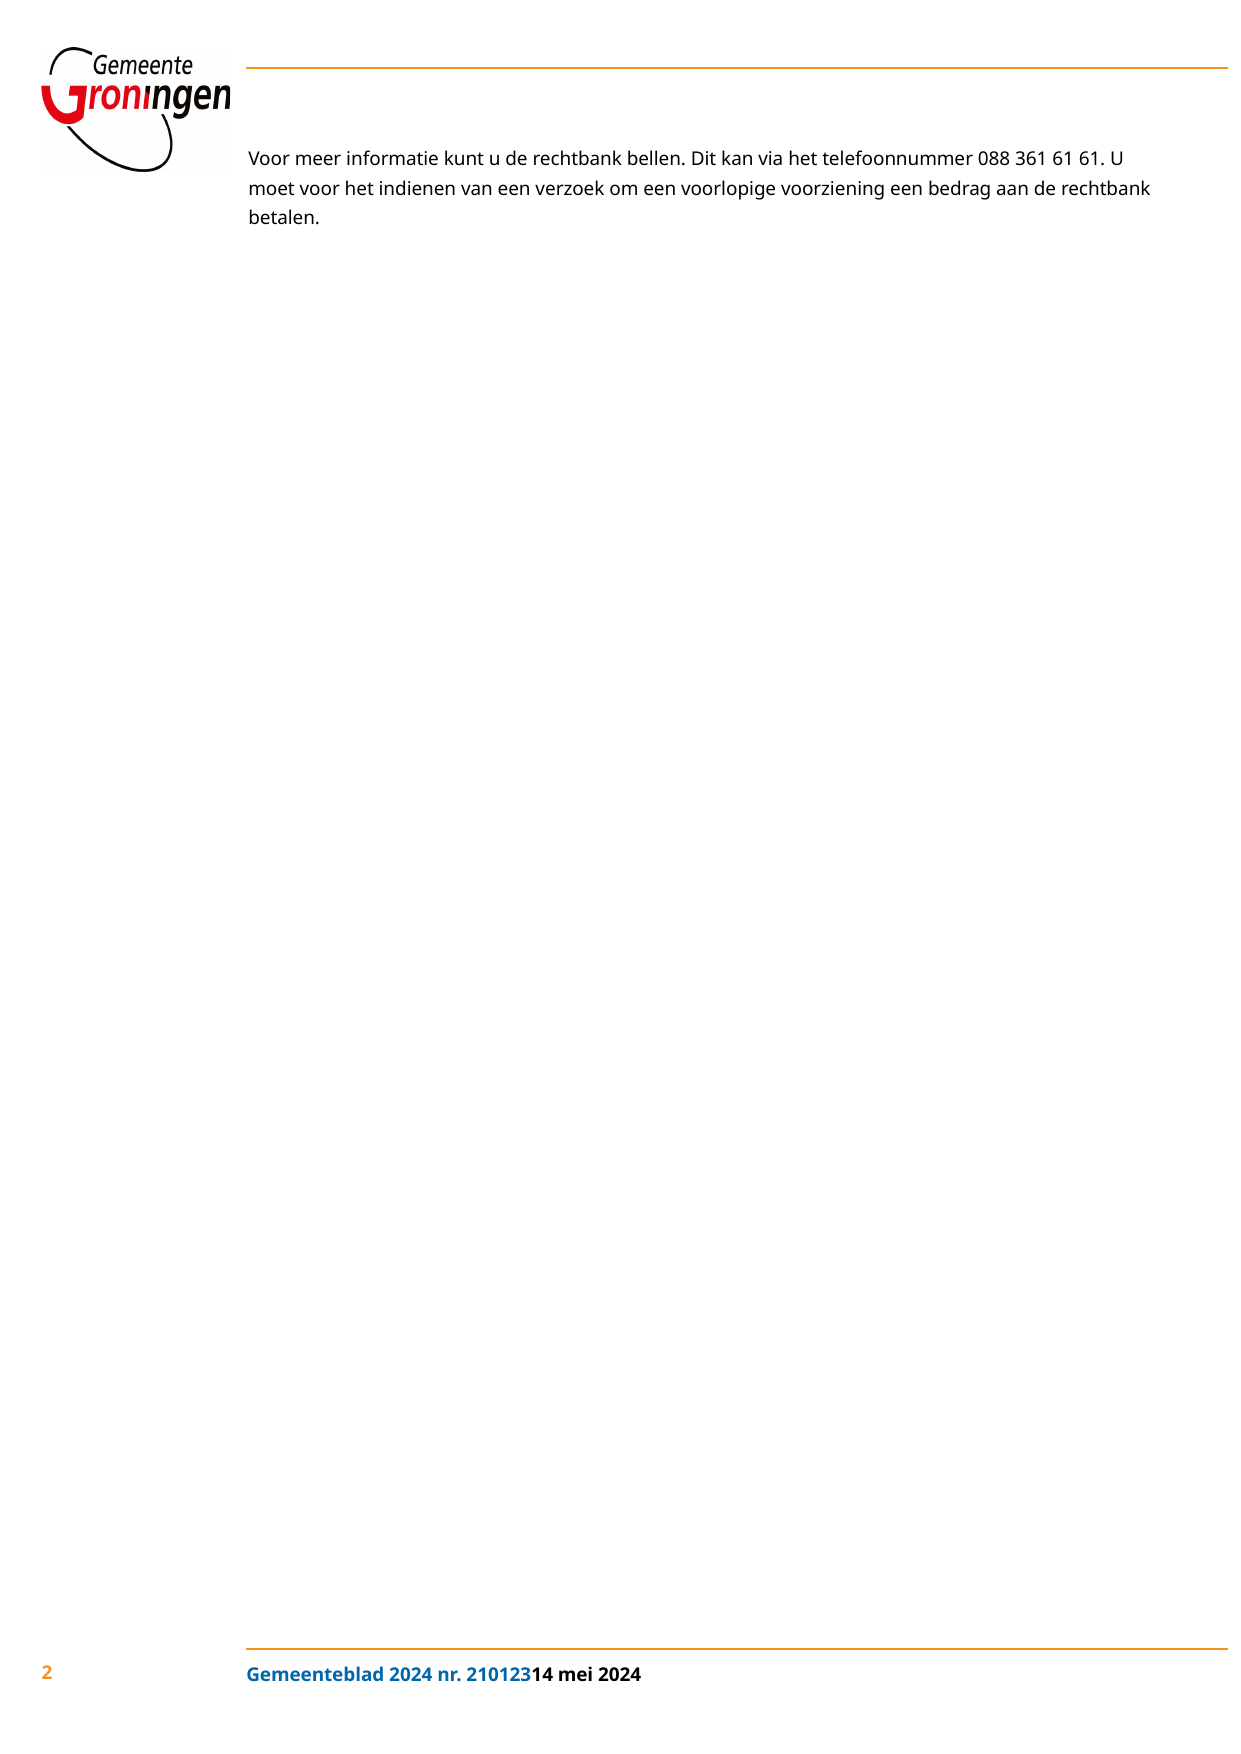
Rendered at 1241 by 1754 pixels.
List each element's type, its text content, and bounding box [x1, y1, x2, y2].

picture [41, 47, 231, 172]
text Voor meer informatie kunt u de rechtbank bellen. Dit kan via het telefoonnummer 088 361 61 61. U moet voor het indienen van een verzoek om een voorlopige voorziening een bedrag aan de rechtbank betalen. [248, 145, 1152, 230]
